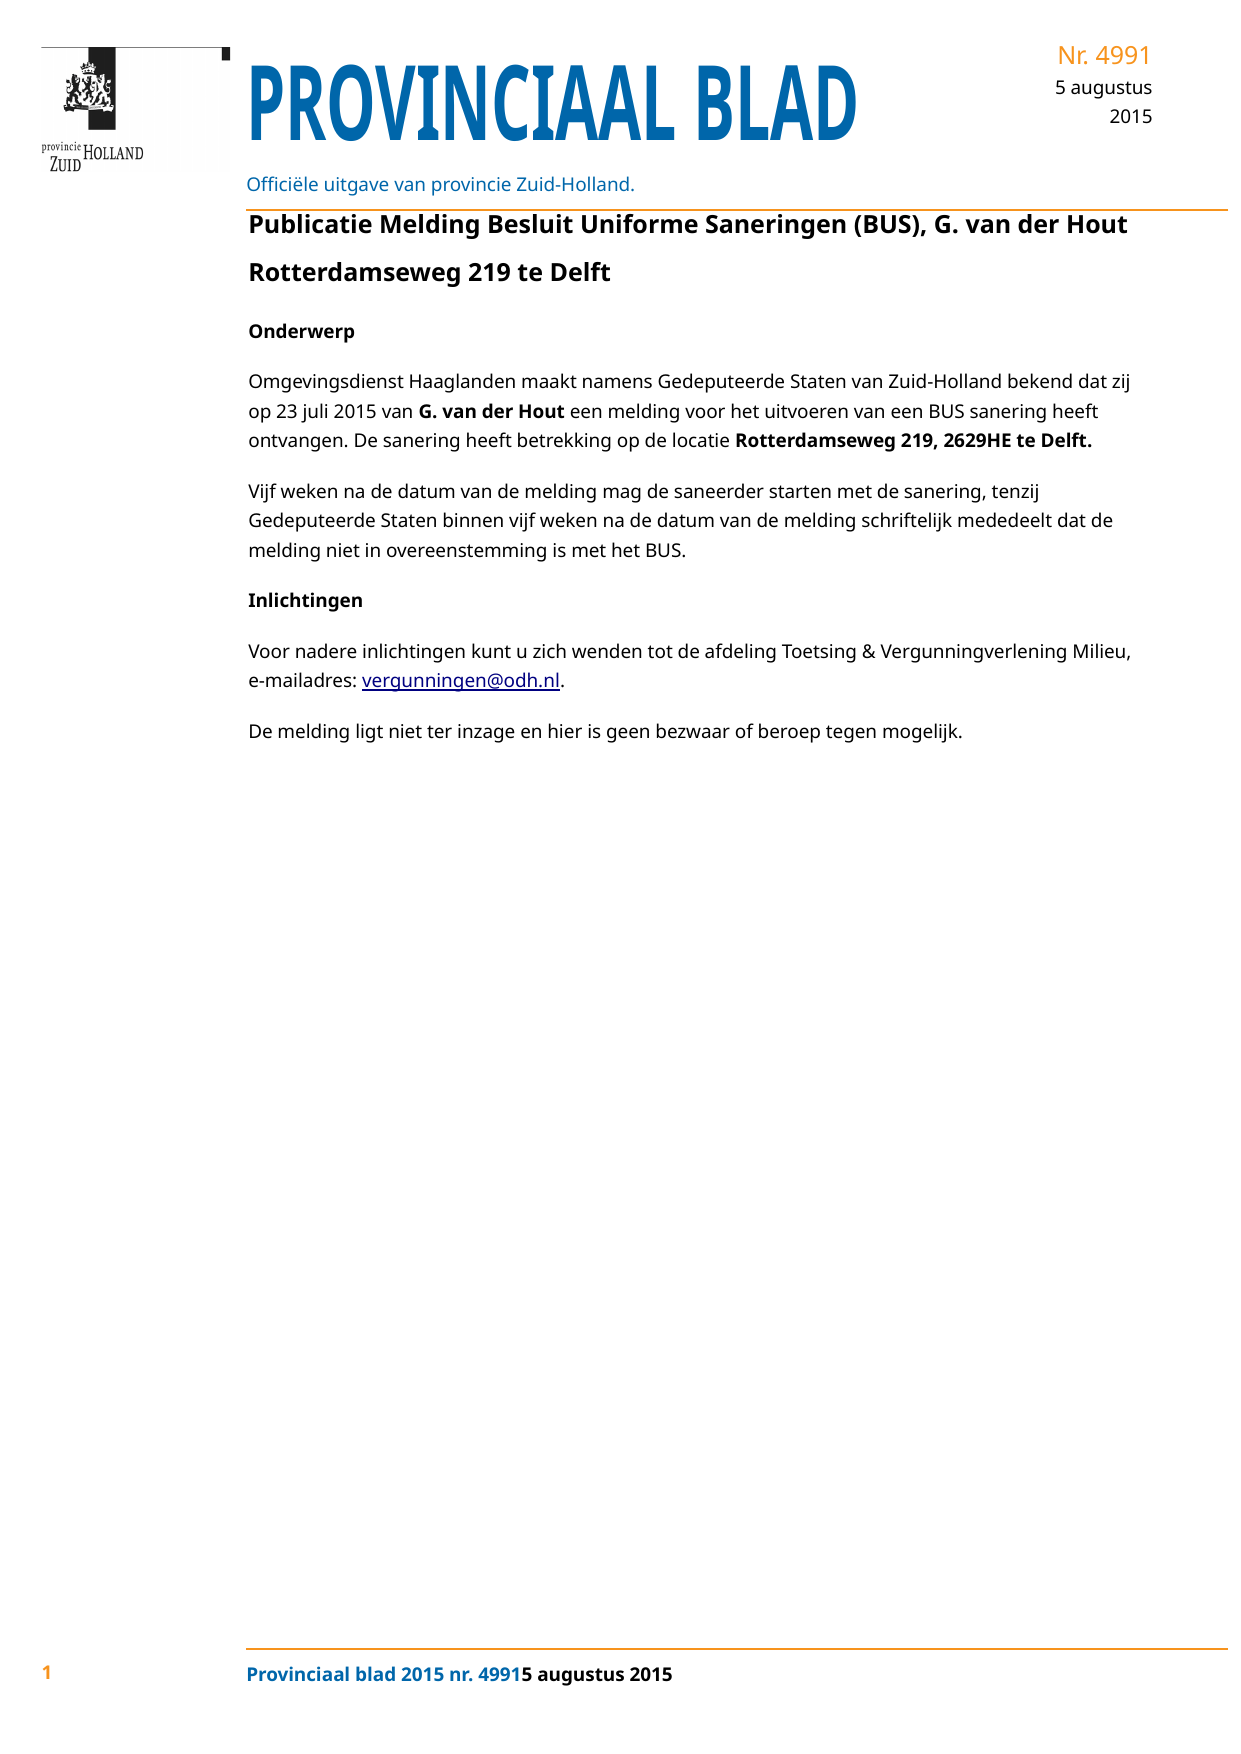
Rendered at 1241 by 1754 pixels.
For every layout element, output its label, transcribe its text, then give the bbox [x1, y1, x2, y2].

text Inlichtingen [248, 587, 1152, 613]
text De melding ligt niet ter inzage en hier is geen bezwaar of beroep tegen mogelijk. [248, 718, 1152, 744]
text Vijf weken na de datum van de melding mag de saneerder starten met de sanering, tenzij Gedeputeerde Staten binnen vijf weken na de datum van de melding schriftelijk mededeelt dat de melding niet in overeenstemming is met het BUS. [248, 478, 1152, 563]
text Onderwerp [248, 318, 1152, 344]
text Publicatie Melding Besluit Uniforme Saneringen (BUS), G. van der Hout Rotterdamseweg 219 te Delft [248, 211, 1152, 288]
text Omgevingsdienst Haaglanden maakt namens Gedeputeerde Staten van Zuid-Holland bekend dat zij op 23 juli 2015 van G. van der Hout een melding voor het uitvoeren van een BUS sanering heeft ontvangen. De sanering heeft betrekking op de locatie Rotterdamseweg 219, 2629HE te Delft. [248, 368, 1152, 453]
text Voor nadere inlichtingen kunt u zich wenden tot de afdeling Toetsing & Vergunningverlening Milieu, e-mailadres: vergunningen@odh.nl. [248, 638, 1152, 693]
picture [41, 47, 231, 172]
